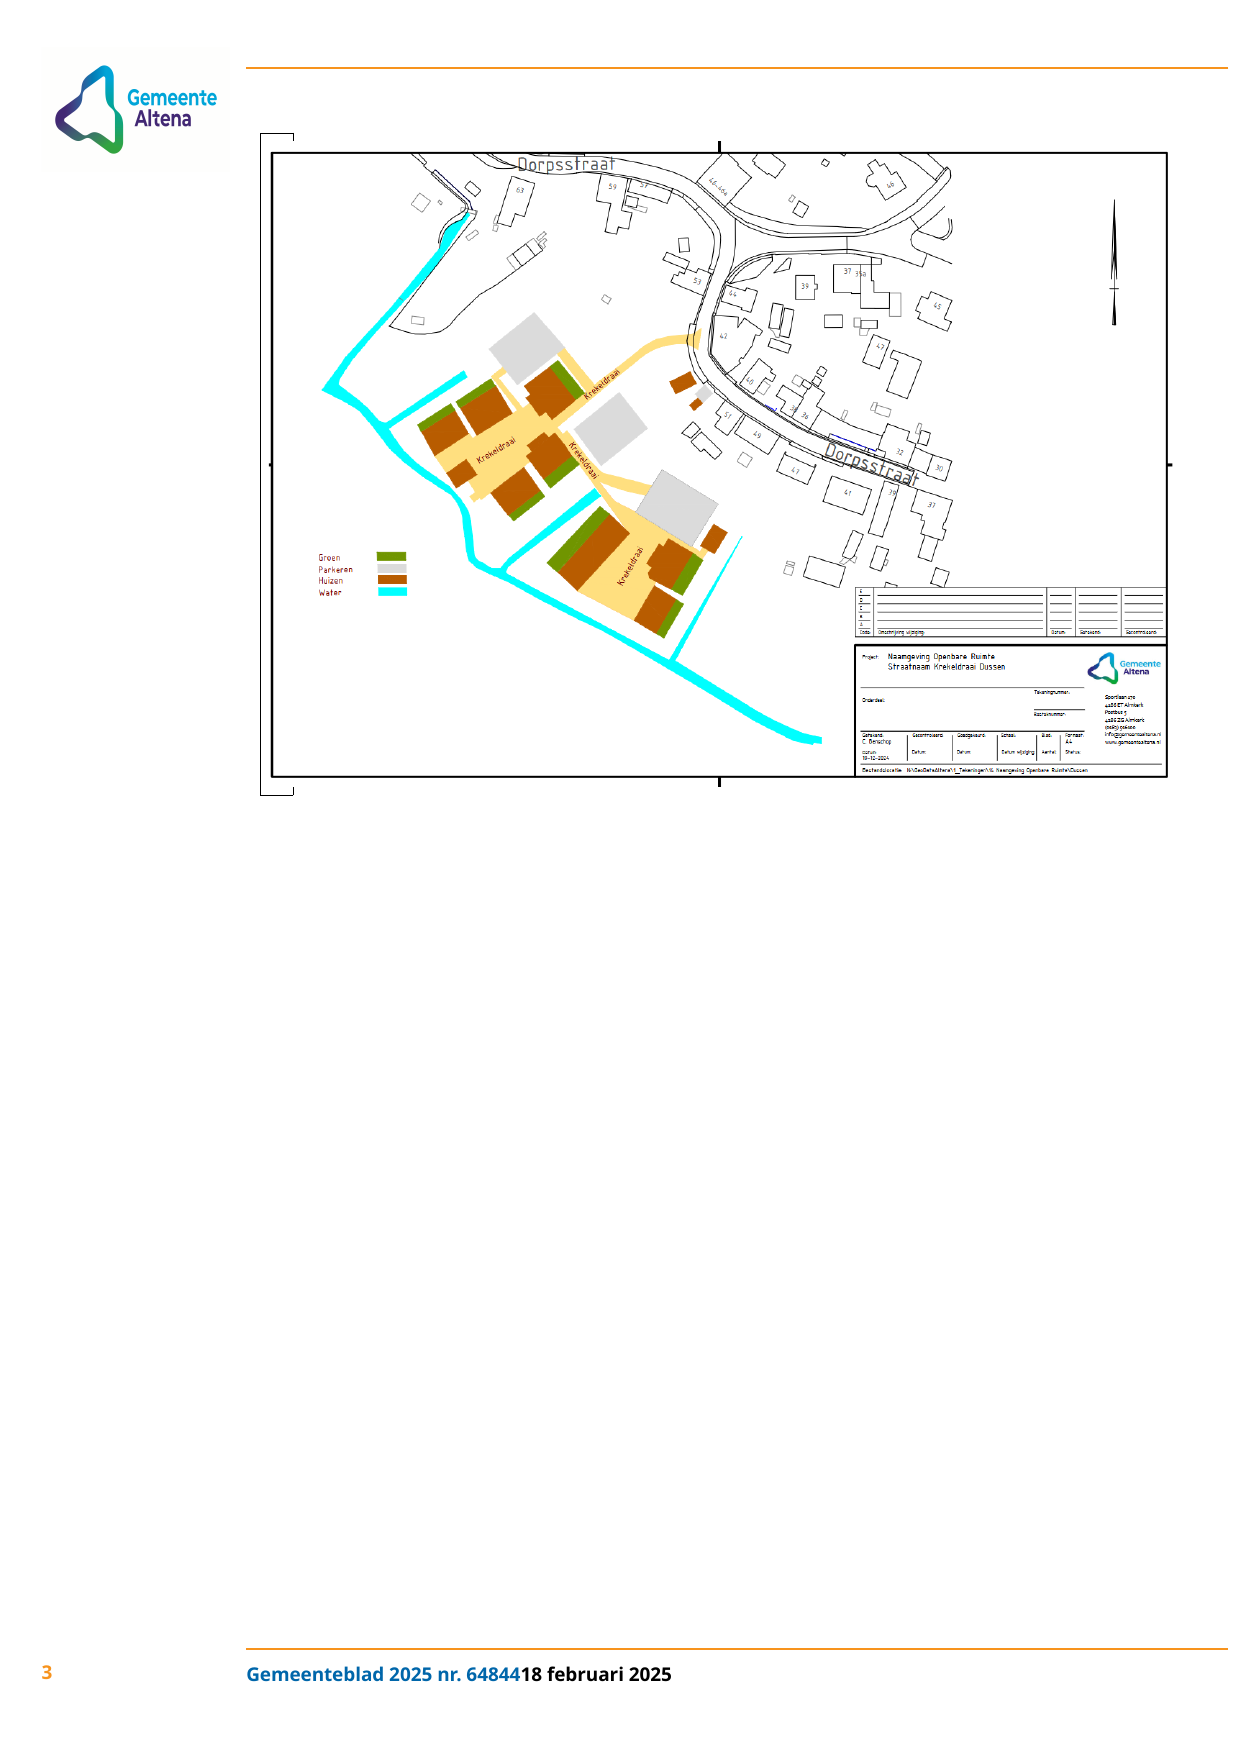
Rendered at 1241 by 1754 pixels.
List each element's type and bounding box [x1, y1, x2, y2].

picture [41, 47, 231, 172]
picture [268, 141, 1173, 787]
